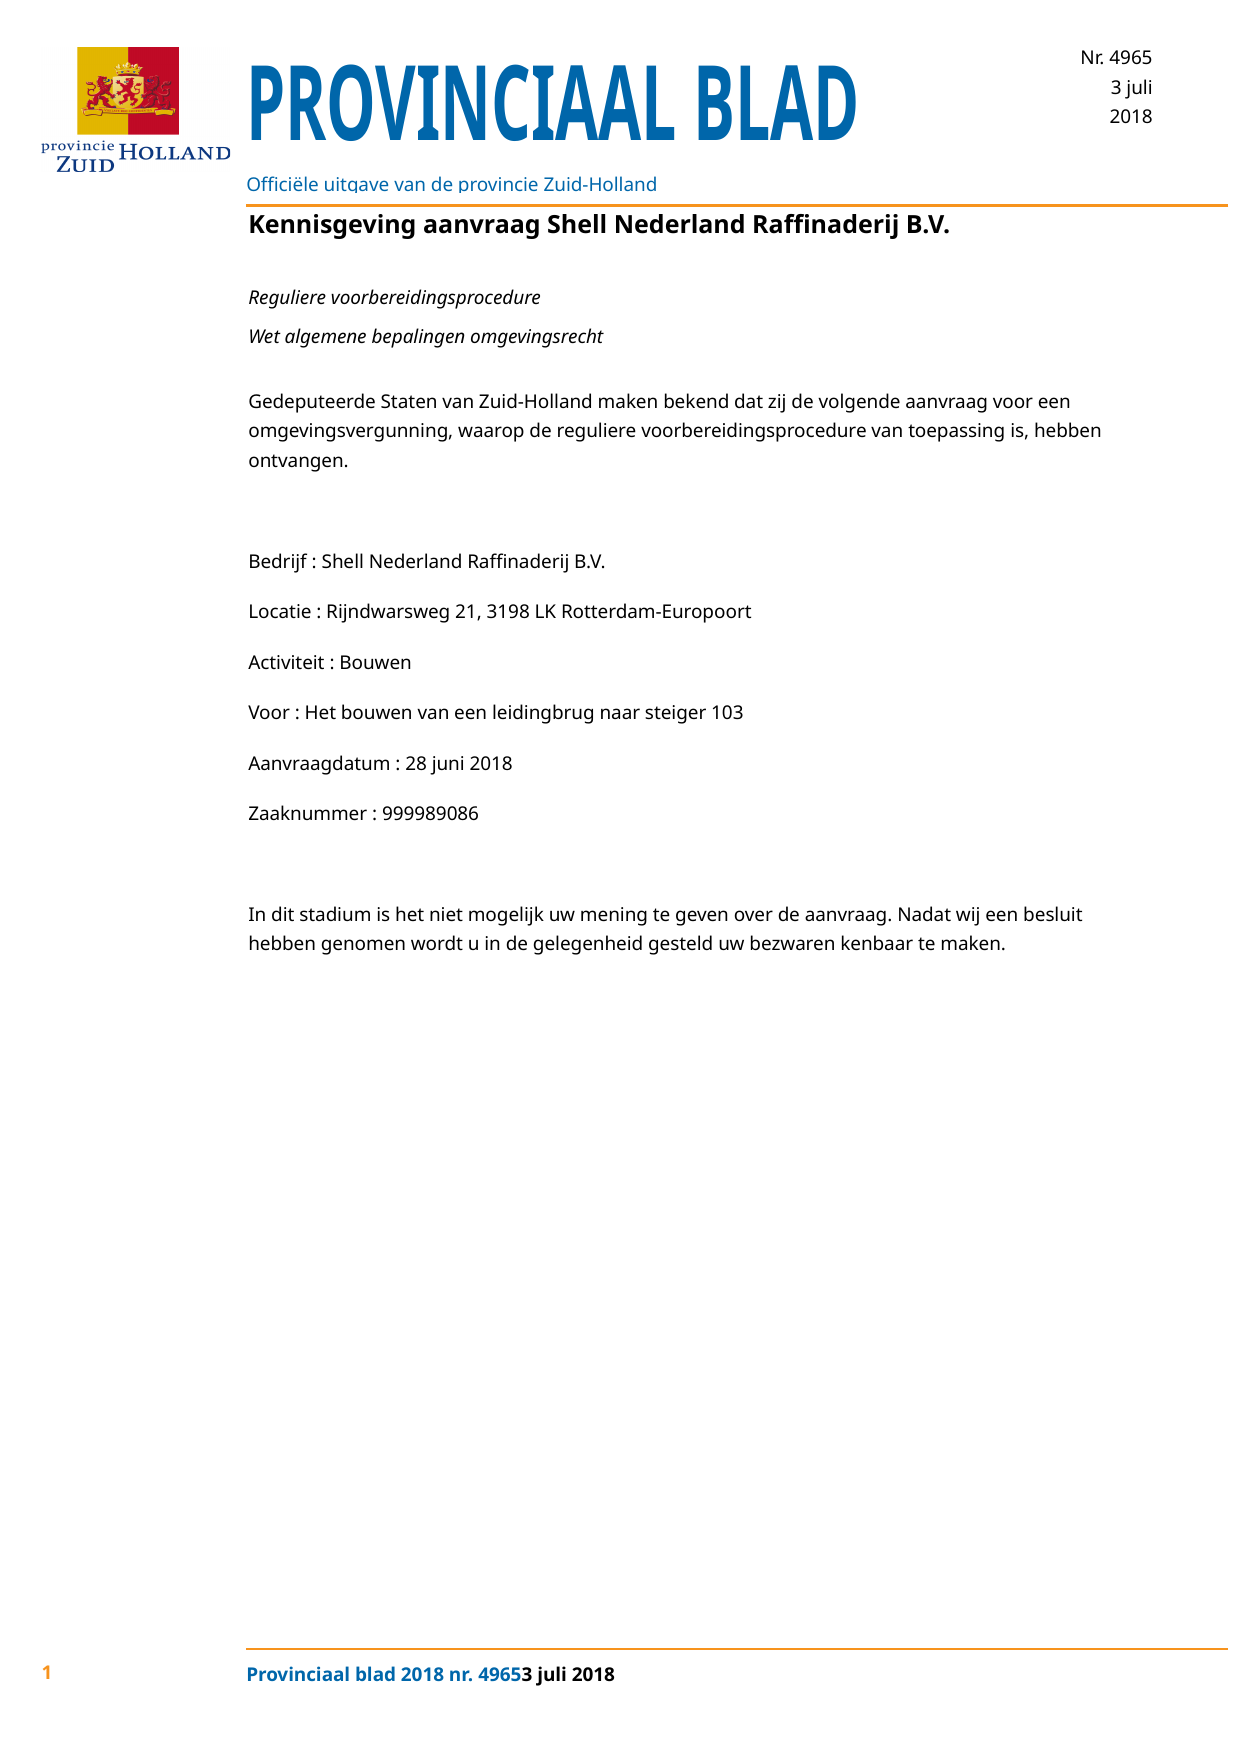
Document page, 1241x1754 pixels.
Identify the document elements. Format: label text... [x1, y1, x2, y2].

text Voor : Het bouwen van een leidingbrug naar steiger 103 [248, 699, 1152, 725]
picture [41, 47, 231, 172]
text Wet algemene bepalingen omgevingsrecht [248, 323, 1152, 349]
text Reguliere voorbereidingsprocedure [248, 284, 1152, 309]
text In dit stadium is het niet mogelijk uw mening te geven over de aanvraag. Nadat wij een besluit hebben genomen wordt u in de gelegenheid gesteld uw bezwaren kenbaar te maken. [248, 901, 1152, 956]
text Locatie : Rijndwarsweg 21, 3198 LK Rotterdam-Europoort [248, 598, 1152, 624]
text Kennisgeving aanvraag Shell Nederland Raffinaderij B.V. [248, 207, 1152, 241]
text Activiteit : Bouwen [248, 649, 1152, 675]
text Aanvraagdatum : 28 juni 2018 [248, 750, 1152, 776]
text Zaaknummer : 999989086 [248, 800, 1152, 826]
text Bedrijf : Shell Nederland Raffinaderij B.V. [248, 548, 1152, 574]
text Gedeputeerde Staten van Zuid-Holland maken bekend dat zij de volgende aanvraag voor een omgevingsvergunning, waarop de reguliere voorbereidingsprocedure van toepassing is, hebben ontvangen. [248, 388, 1152, 473]
